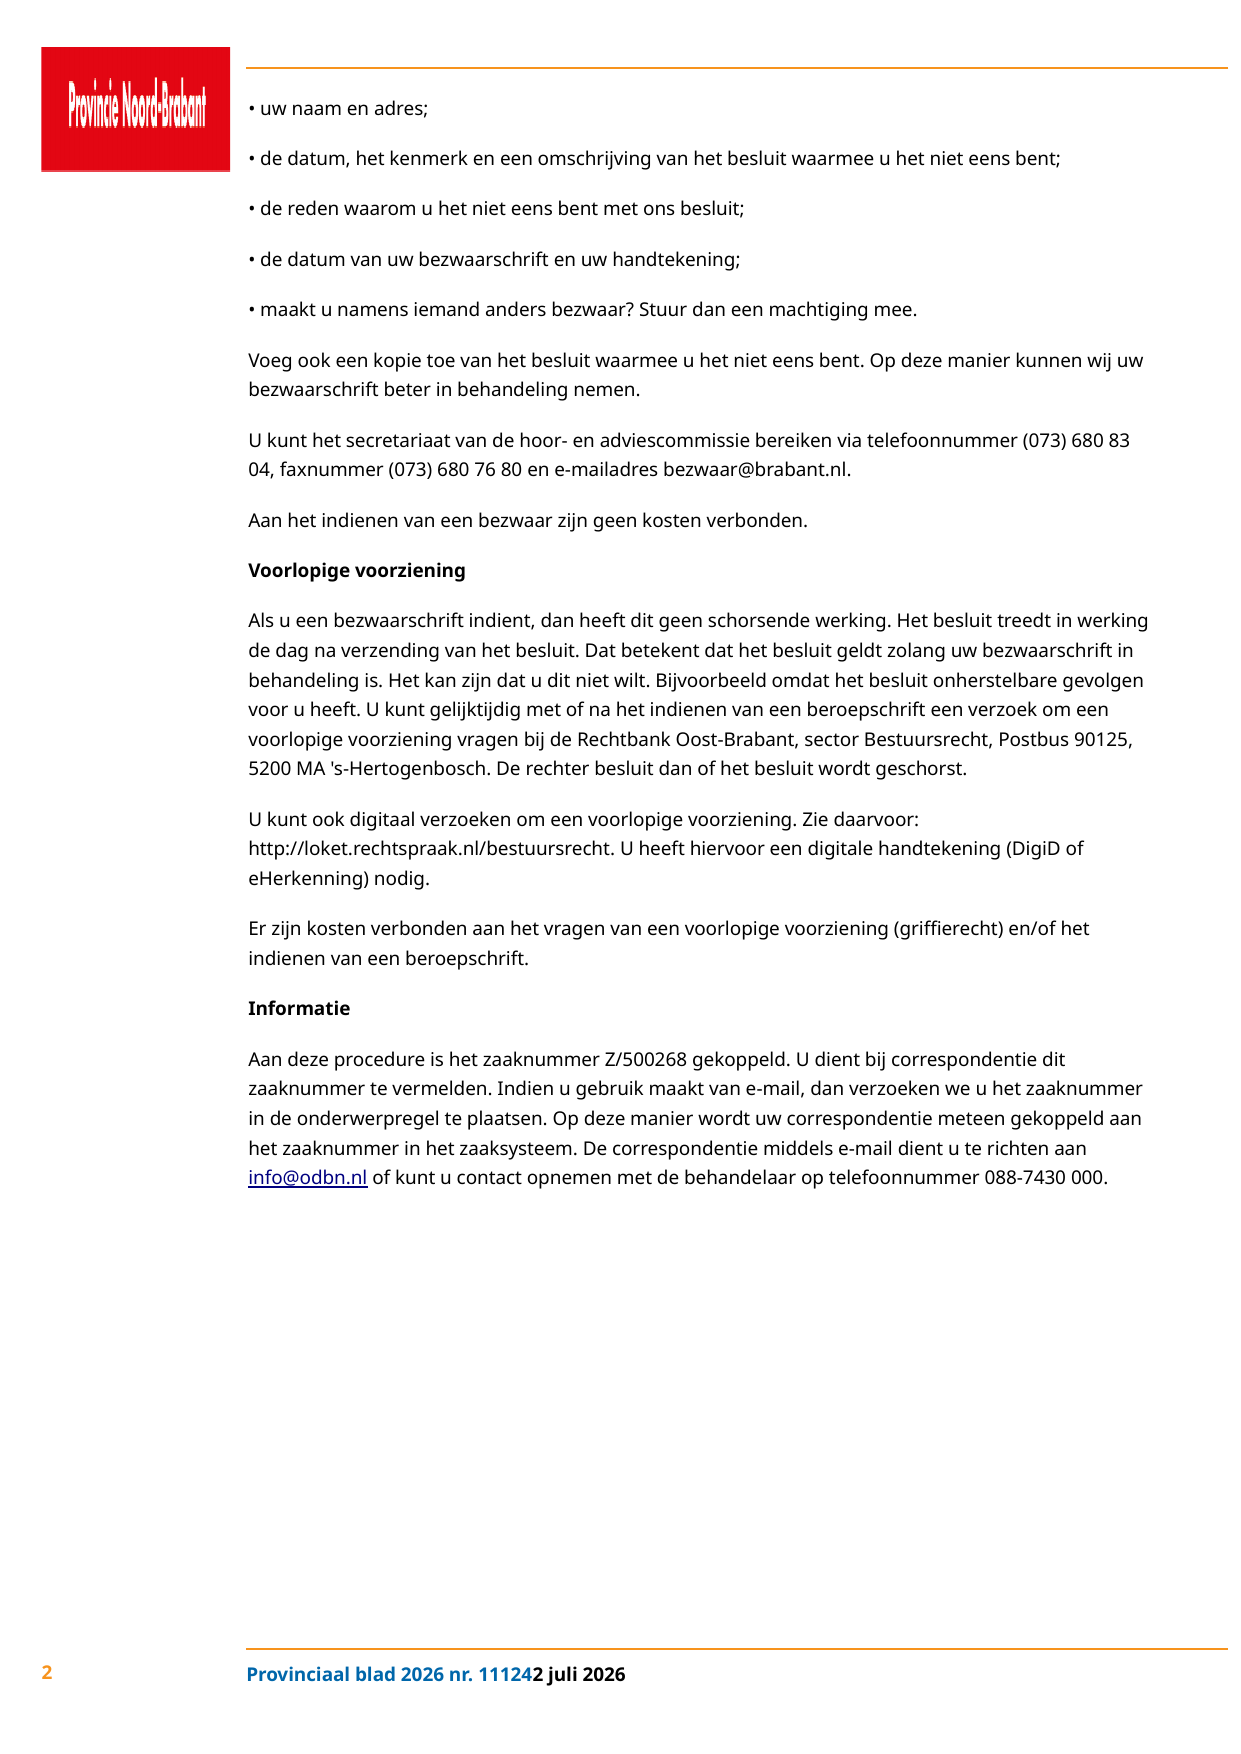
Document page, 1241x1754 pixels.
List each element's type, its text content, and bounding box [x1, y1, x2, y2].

text • de reden waarom u het niet eens bent met ons besluit; [248, 196, 1152, 221]
text Informatie [248, 996, 1152, 1021]
text Er zijn kosten verbonden aan het vragen van een voorlopige voorziening (griffierecht) en/of het indienen van een beroepschrift. [248, 916, 1152, 971]
text Voorlopige voorziening [248, 557, 1152, 583]
text Aan het indienen van een bezwaar zijn geen kosten verbonden. [248, 507, 1152, 533]
text Aan deze procedure is het zaaknummer Z/500268 gekoppeld. U dient bij correspondentie dit zaaknummer te vermelden. Indien u gebruik maakt van e-mail, dan verzoeken we u het zaaknummer in de onderwerpregel te plaatsen. Op deze manier wordt uw correspondentie meteen gekoppeld aan het zaaknummer in het zaaksysteem. De correspondentie middels e-mail dient u te richten aan info@odbn.nl of kunt u contact opnemen met de behandelaar op telefoonnummer 088-7430 000. [248, 1046, 1152, 1190]
text U kunt ook digitaal verzoeken om een voorlopige voorziening. Zie daarvoor: http://loket.rechtspraak.nl/bestuursrecht. U heeft hiervoor een digitale handtekening (DigiD of eHerkenning) nodig. [248, 806, 1152, 891]
picture [41, 47, 231, 172]
text • maakt u namens iemand anders bezwaar? Stuur dan een machtiging mee. [248, 296, 1152, 322]
text U kunt het secretariaat van de hoor- en adviescommissie bereiken via telefoonnummer (073) 680 83 04, faxnummer (073) 680 76 80 en e-mailadres bezwaar@brabant.nl. [248, 427, 1152, 482]
text • de datum, het kenmerk en een omschrijving van het besluit waarmee u het niet eens bent; [248, 145, 1152, 171]
text • de datum van uw bezwaarschrift en uw handtekening; [248, 246, 1152, 272]
text Als u een bezwaarschrift indient, dan heeft dit geen schorsende werking. Het besluit treedt in werking de dag na verzending van het besluit. Dat betekent dat het besluit geldt zolang uw bezwaarschrift in behandeling is. Het kan zijn dat u dit niet wilt. Bijvoorbeeld omdat het besluit onherstelbare gevolgen voor u heeft. U kunt gelijktijdig met of na het indienen van een beroepschrift een verzoek om een voorlopige voorziening vragen bij de Rechtbank Oost-Brabant, sector Bestuursrecht, Postbus 90125, 5200 MA 's‑Hertogenbosch. De rechter besluit dan of het besluit wordt geschorst. [248, 608, 1152, 781]
text • uw naam en adres; [248, 95, 1152, 121]
text Voeg ook een kopie toe van het besluit waarmee u het niet eens bent. Op deze manier kunnen wij uw bezwaarschrift beter in behandeling nemen. [248, 347, 1152, 402]
